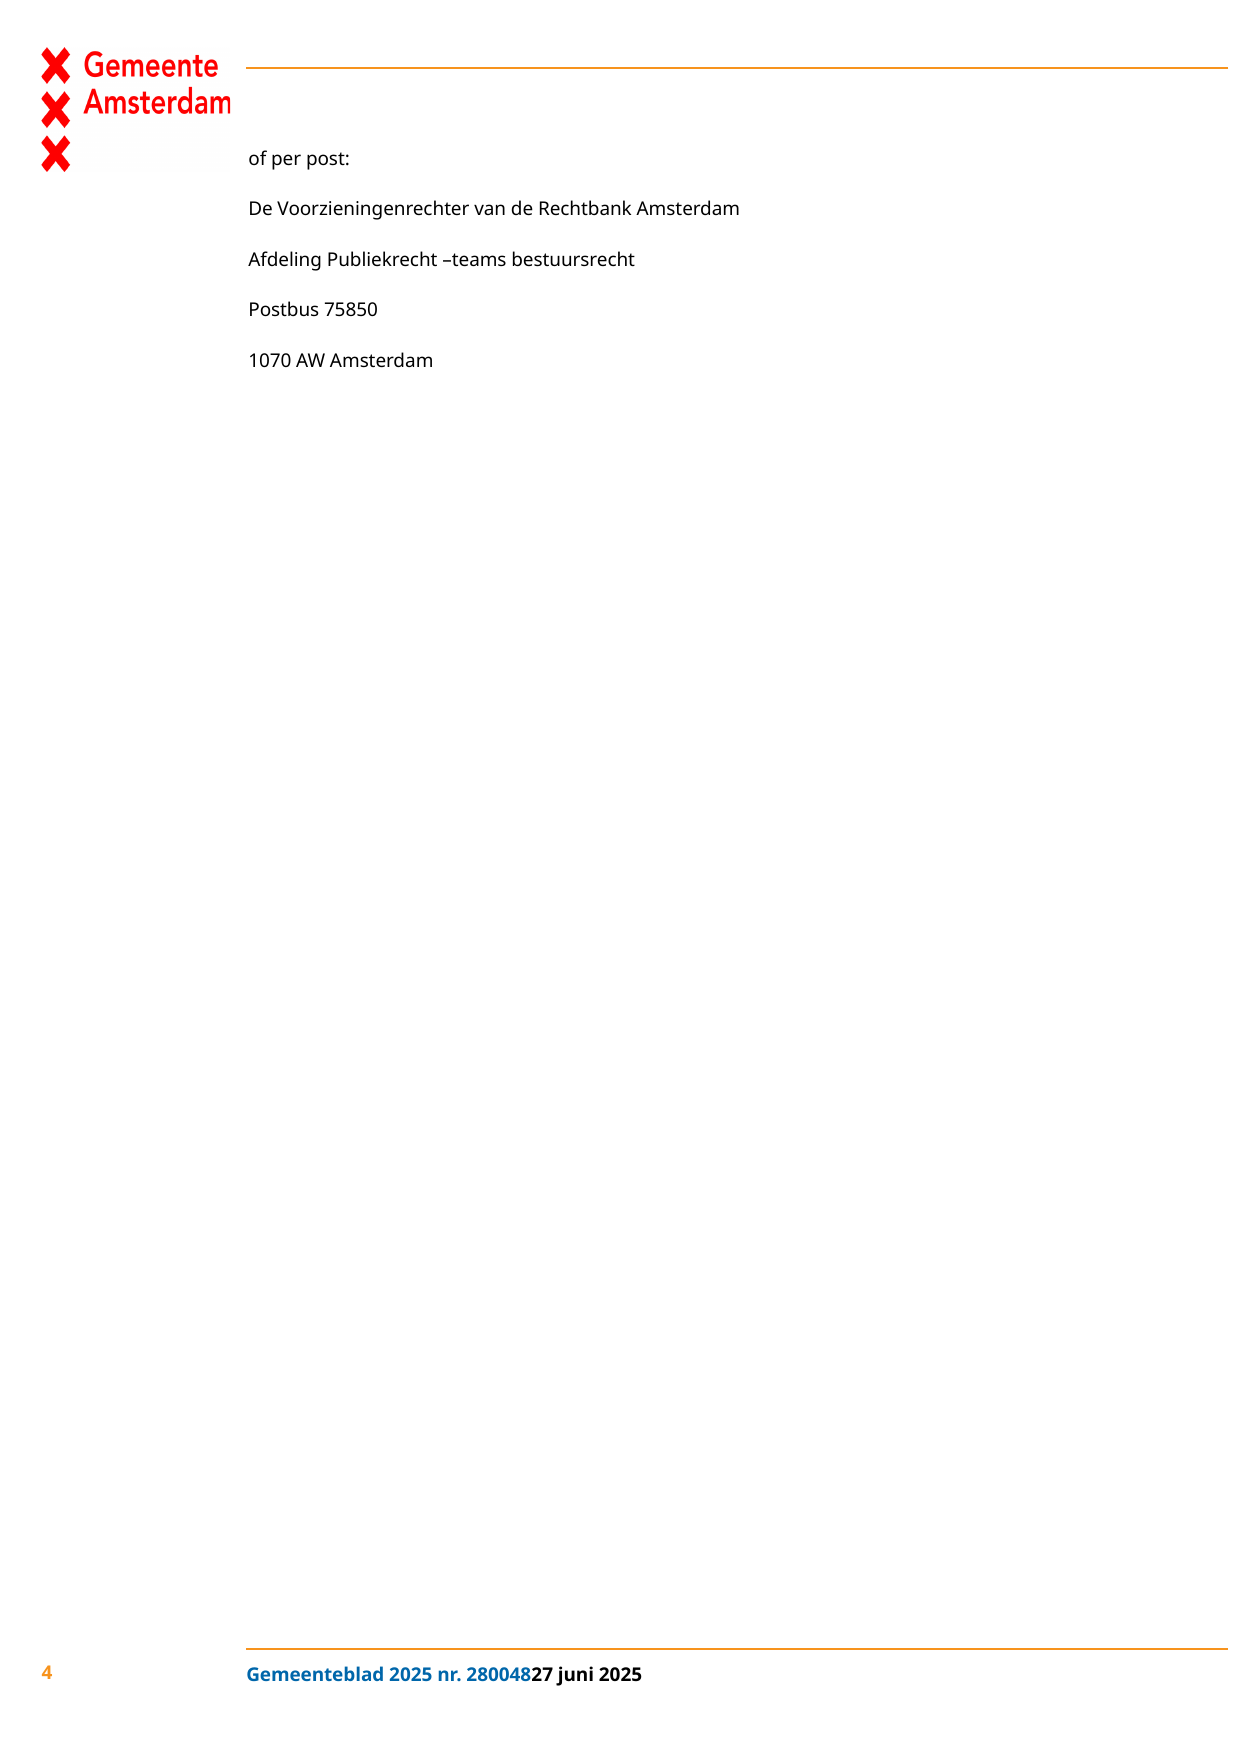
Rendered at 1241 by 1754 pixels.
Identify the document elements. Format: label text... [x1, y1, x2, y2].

picture [41, 47, 231, 172]
text 1070 AW Amsterdam [248, 347, 1152, 373]
text of per post: [248, 145, 1152, 171]
text De Voorzieningenrechter van de Rechtbank Amsterdam [248, 196, 1152, 221]
text Afdeling Publiekrecht –teams bestuursrecht [248, 246, 1152, 272]
text Postbus 75850 [248, 296, 1152, 322]
